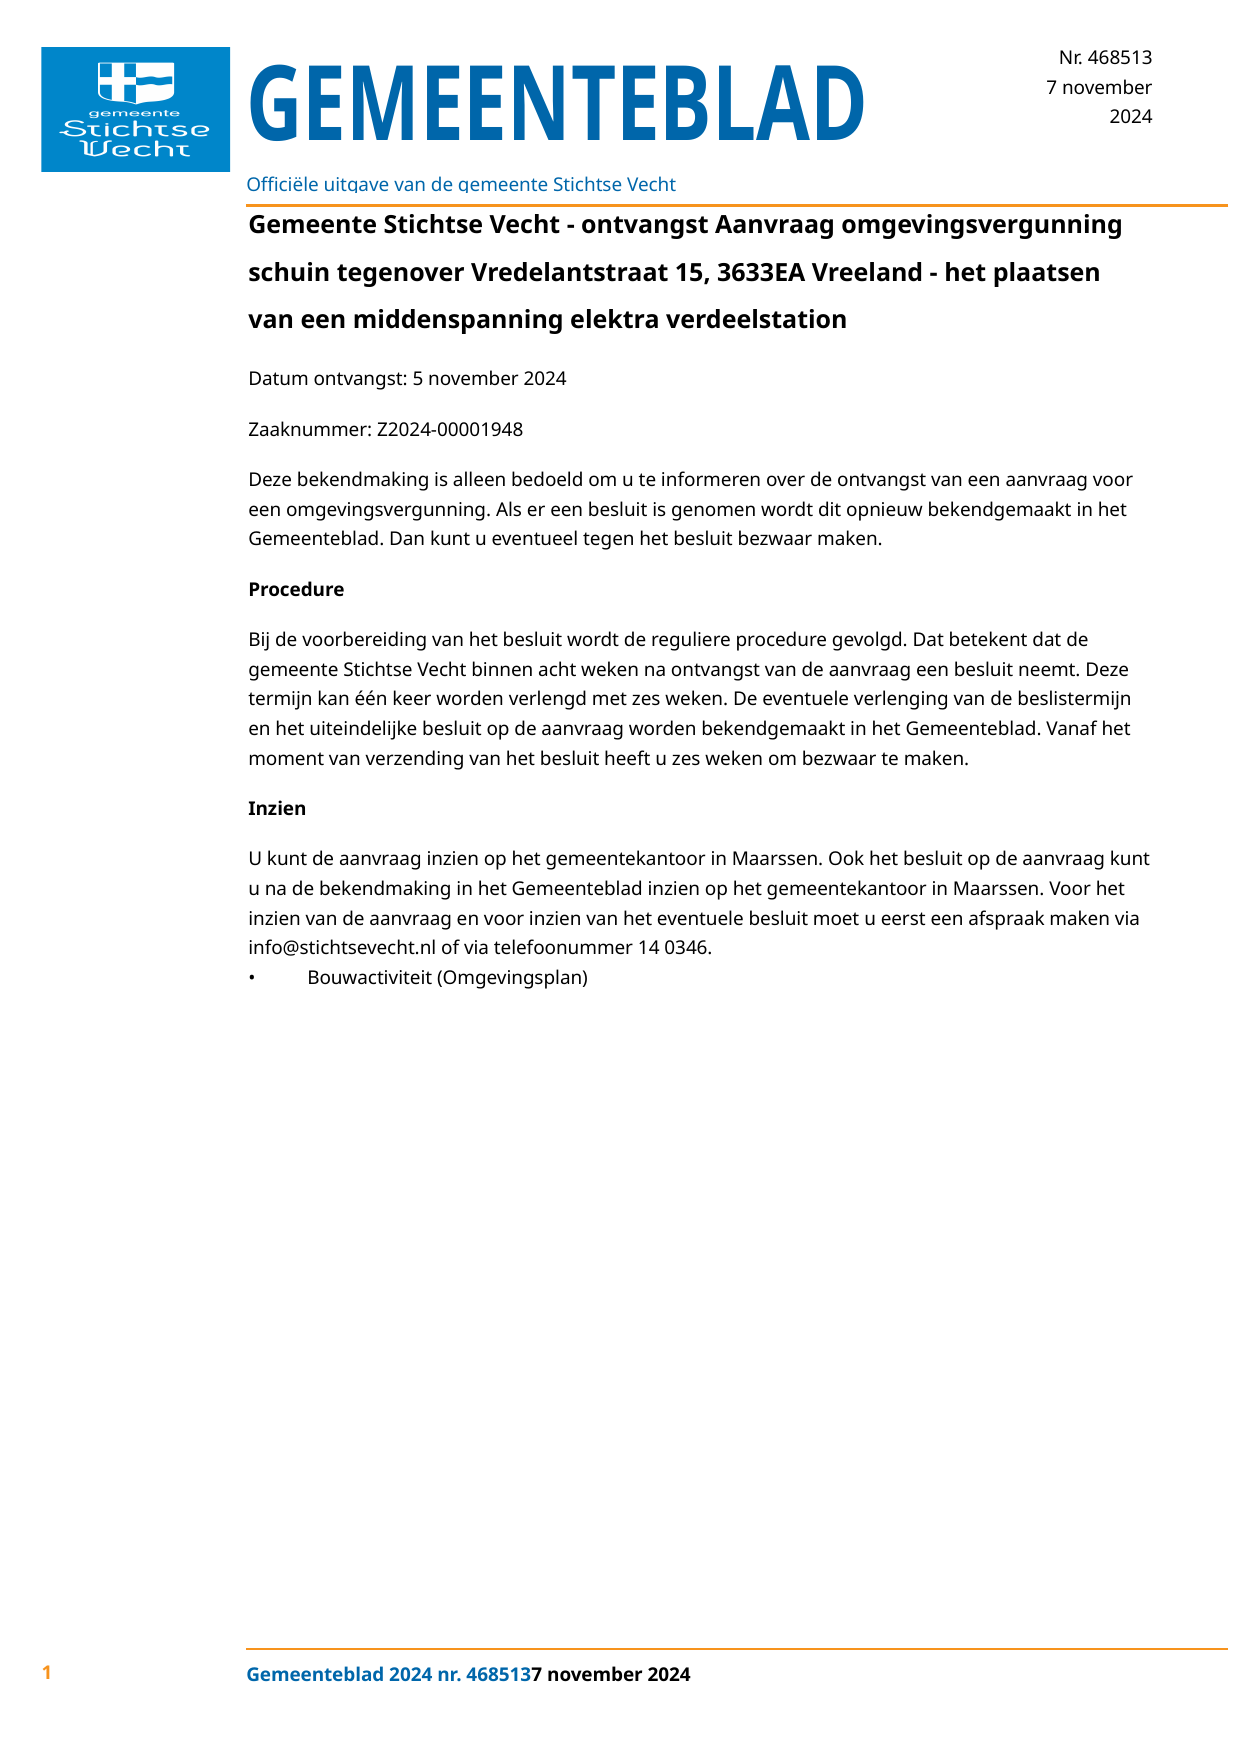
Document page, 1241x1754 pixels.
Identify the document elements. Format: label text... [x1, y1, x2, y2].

text Deze bekendmaking is alleen bedoeld om u te informeren over de ontvangst van een aanvraag voor een omgevingsvergunning. Als er een besluit is genomen wordt dit opnieuw bekendgemaakt in het Gemeenteblad. Dan kunt u eventueel tegen het besluit bezwaar maken. [248, 466, 1152, 551]
picture [99, 63, 135, 101]
picture [137, 63, 174, 103]
text Gemeente Stichtse Vecht - ontvangst Aanvraag omgevingsvergunning schuin tegenover Vredelantstraat 15, 3633EA Vreeland - het plaatsen van een middenspanning elektra verdeelstation [248, 207, 1152, 336]
text Datum ontvangst: 5 november 2024 [248, 366, 1152, 391]
text Inzien [248, 795, 1152, 821]
text U kunt de aanvraag inzien op het gemeentekantoor in Maarssen. Ook het besluit op de aanvraag kunt u na de bekendmaking in het Gemeenteblad inzien op het gemeentekantoor in Maarssen. Voor het inzien van de aanvraag en voor inzien van het eventuele besluit moet u eerst een afspraak maken via info@stichtsevecht.nl of via telefoonummer 14 0346. [248, 846, 1152, 960]
text Bij de voorbereiding van het besluit wordt de reguliere procedure gevolgd. Dat betekent dat de gemeente Stichtse Vecht binnen acht weken na ontvangst van de aanvraag een besluit neemt. Deze termijn kan één keer worden verlengd met zes weken. De eventuele verlenging van de beslistermijn en het uiteindelijke besluit op de aanvraag worden bekendgemaakt in het Gemeenteblad. Vanaf het moment van verzending van het besluit heeft u zes weken om bezwaar te maken. [248, 626, 1152, 770]
text Procedure [248, 576, 1152, 602]
text Zaaknummer: Z2024-00001948 [248, 416, 1152, 442]
list Bouwactiviteit (Omgevingsplan) [248, 964, 1152, 989]
